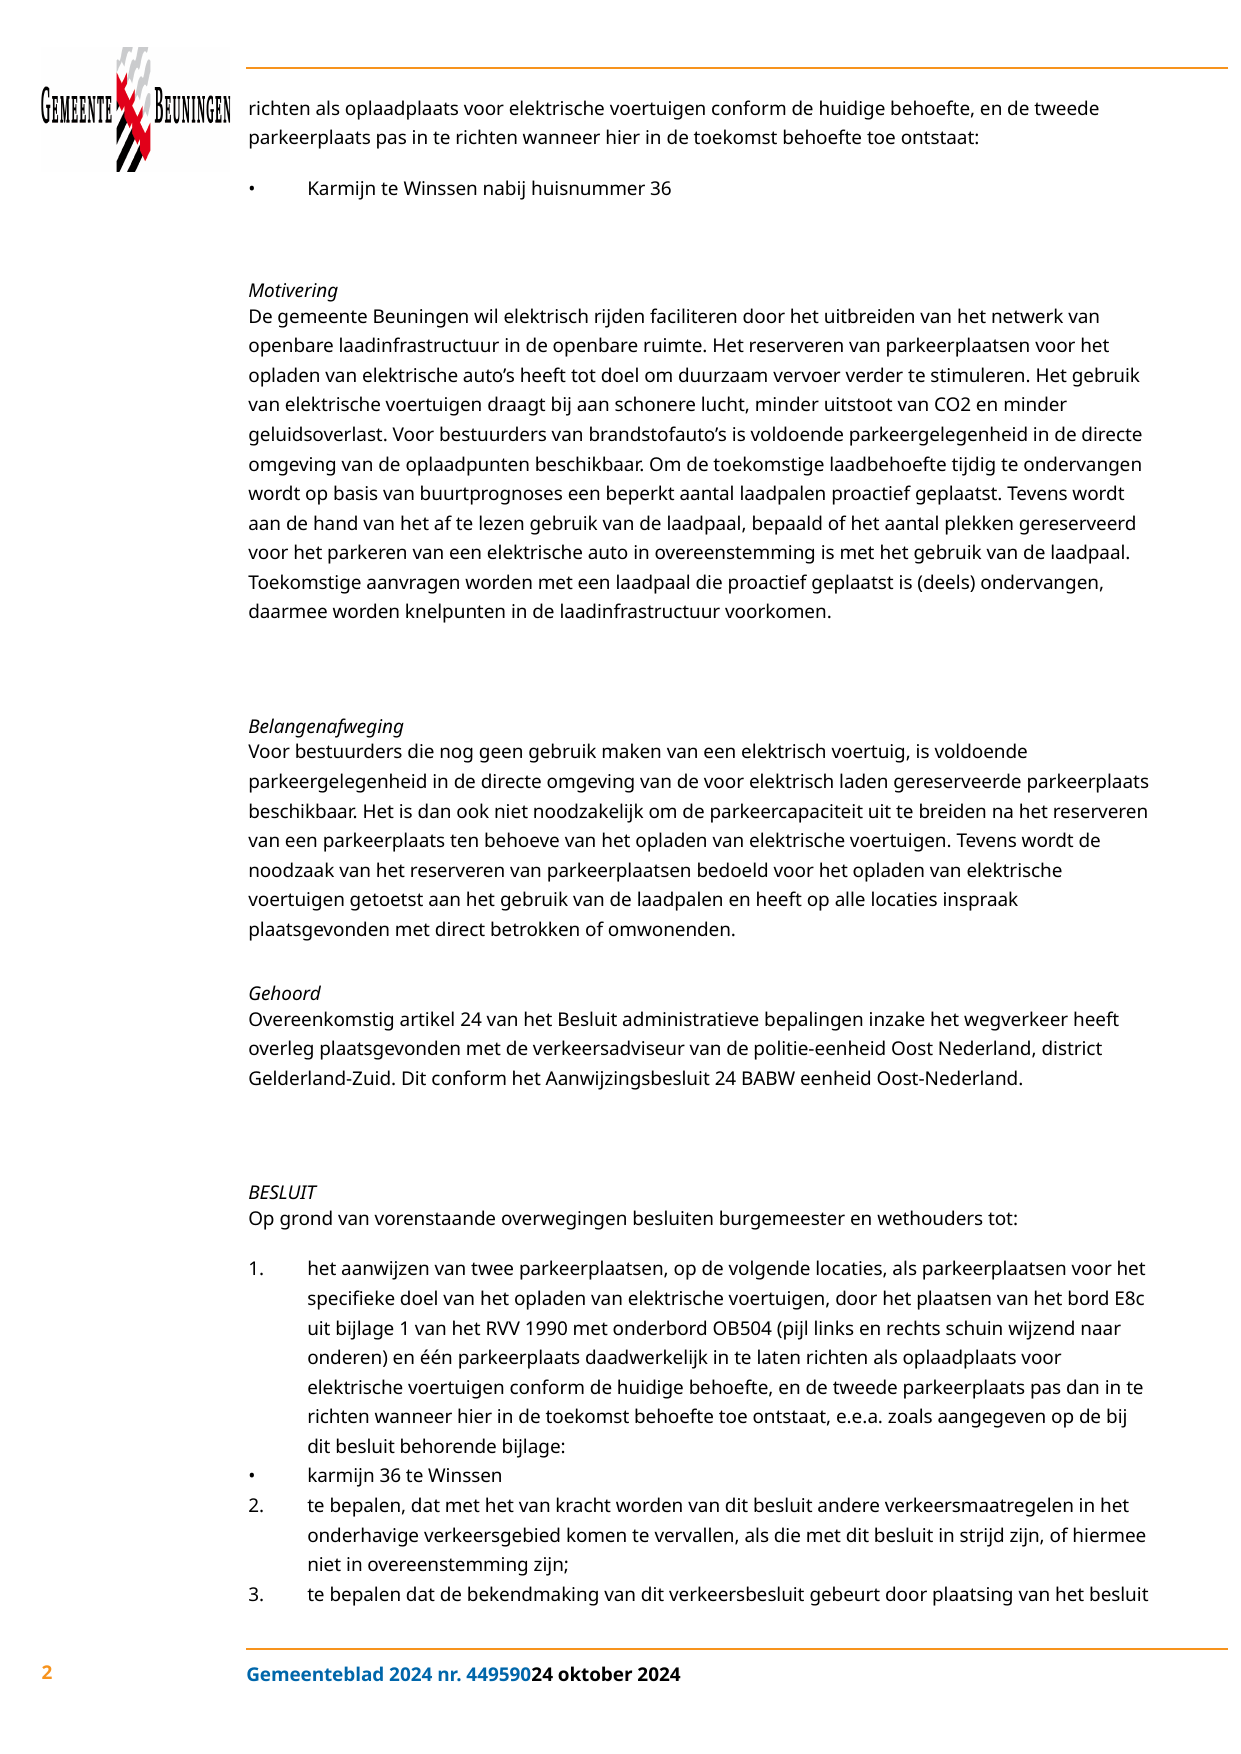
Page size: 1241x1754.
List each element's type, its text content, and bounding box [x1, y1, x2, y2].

list te bepalen, dat met het van kracht worden van dit besluit andere verkeersmaatregelen in het onderhavige verkeersgebied komen te vervallen, als die met dit besluit in strijd zijn, of hiermee niet in overeenstemming zijn; [248, 1492, 1152, 1577]
text Belangenafweging [248, 713, 1152, 739]
text Voor bestuurders die nog geen gebruik maken van een elektrisch voertuig, is voldoende parkeergelegenheid in de directe omgeving van de voor elektrisch laden gereserveerde parkeerplaats beschikbaar. Het is dan ook niet noodzakelijk om de parkeercapaciteit uit te breiden na het reserveren van een parkeerplaats ten behoeve van het opladen van elektrische voertuigen. Tevens wordt de noodzaak van het reserveren van parkeerplaatsen bedoeld voor het opladen van elektrische voertuigen getoetst aan het gebruik van de laadpalen en heeft op alle locaties inspraak plaatsgevonden met direct betrokken of omwonenden. [248, 739, 1152, 942]
list het aanwijzen van twee parkeerplaatsen, op de volgende locaties, als parkeerplaatsen voor het specifieke doel van het opladen van elektrische voertuigen, door het plaatsen van het bord E8c uit bijlage 1 van het RVV 1990 met onderbord OB504 (pijl links en rechts schuin wijzend naar onderen) en één parkeerplaats daadwerkelijk in te laten richten als oplaadplaats voor elektrische voertuigen conform de huidige behoefte, en de tweede parkeerplaats pas dan in te richten wanneer hier in de toekomst behoefte toe ontstaat, e.e.a. zoals aangegeven op de bij dit besluit behorende bijlage: [248, 1256, 1152, 1459]
list te bepalen dat de bekendmaking van dit verkeersbesluit gebeurt door plaatsing van het besluit [248, 1581, 1152, 1607]
picture [41, 47, 231, 172]
text BESLUIT [248, 1179, 1152, 1205]
text Overeenkomstig artikel 24 van het Besluit administratieve bepalingen inzake het wegverkeer heeft overleg plaatsgevonden met de verkeersadviseur van de politie-eenheid Oost Nederland, district Gelderland-Zuid. Dit conform het Aanwijzingsbesluit 24 BABW eenheid Oost-Nederland. [248, 1006, 1152, 1091]
text De gemeente Beuningen wil elektrisch rijden faciliteren door het uitbreiden van het netwerk van openbare laadinfrastructuur in de openbare ruimte. Het reserveren van parkeerplaatsen voor het opladen van elektrische auto’s heeft tot doel om duurzaam vervoer verder te stimuleren. Het gebruik van elektrische voertuigen draagt bij aan schonere lucht, minder uitstoot van CO2 en minder geluidsoverlast. Voor bestuurders van brandstofauto’s is voldoende parkeergelegenheid in de directe omgeving van de oplaadpunten beschikbaar. Om de toekomstige laadbehoefte tijdig te ondervangen wordt op basis van buurtprognoses een beperkt aantal laadpalen proactief geplaatst. Tevens wordt aan de hand van het af te lezen gebruik van de laadpaal, bepaald of het aantal plekken gereserveerd voor het parkeren van een elektrische auto in overeenstemming is met het gebruik van de laadpaal. Toekomstige aanvragen worden met een laadpaal die proactief geplaatst is (deels) ondervangen, daarmee worden knelpunten in de laadinfrastructuur voorkomen. [248, 303, 1152, 624]
text richten als oplaadplaats voor elektrische voertuigen conform de huidige behoefte, en de tweede parkeerplaats pas in te richten wanneer hier in de toekomst behoefte toe ontstaat: [248, 95, 1152, 150]
list Karmijn te Winssen nabij huisnummer 36 [248, 175, 1152, 201]
text Gehoord [248, 980, 1152, 1006]
text Op grond van vorenstaande overwegingen besluiten burgemeester en wethouders tot: [248, 1205, 1152, 1231]
text Motivering [248, 277, 1152, 303]
list karmijn 36 te Winssen [248, 1463, 1152, 1488]
